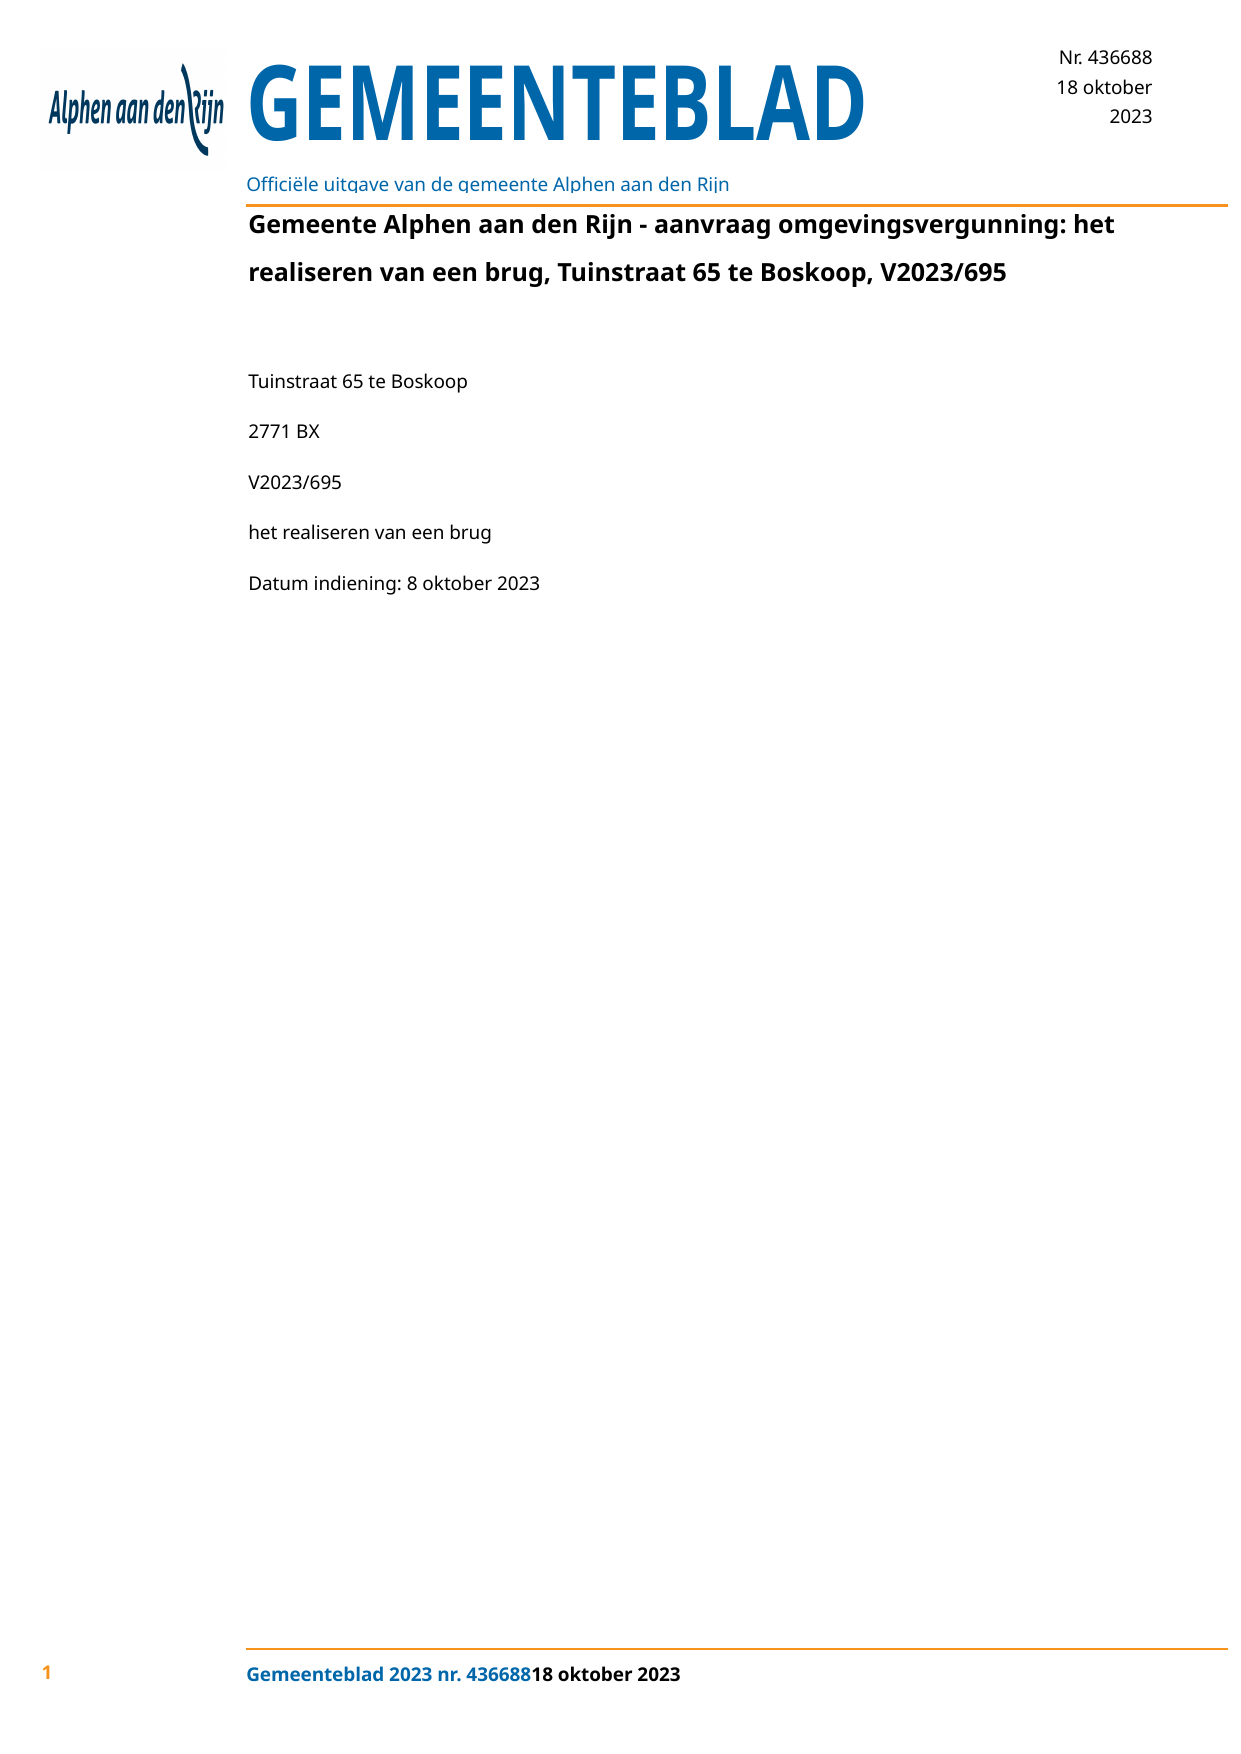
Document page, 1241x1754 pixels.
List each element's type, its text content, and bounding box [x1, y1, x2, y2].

text 2771 BX [248, 419, 1152, 444]
text V2023/695 [248, 469, 1152, 495]
text Tuinstraat 65 te Boskoop [248, 368, 1152, 394]
picture [41, 47, 231, 172]
text Gemeente Alphen aan den Rijn - aanvraag omgevingsvergunning: het realiseren van een brug, Tuinstraat 65 te Boskoop, V2023/695 [248, 207, 1152, 288]
text het realiseren van een brug [248, 519, 1152, 545]
text Datum indiening: 8 oktober 2023 [248, 570, 1152, 596]
